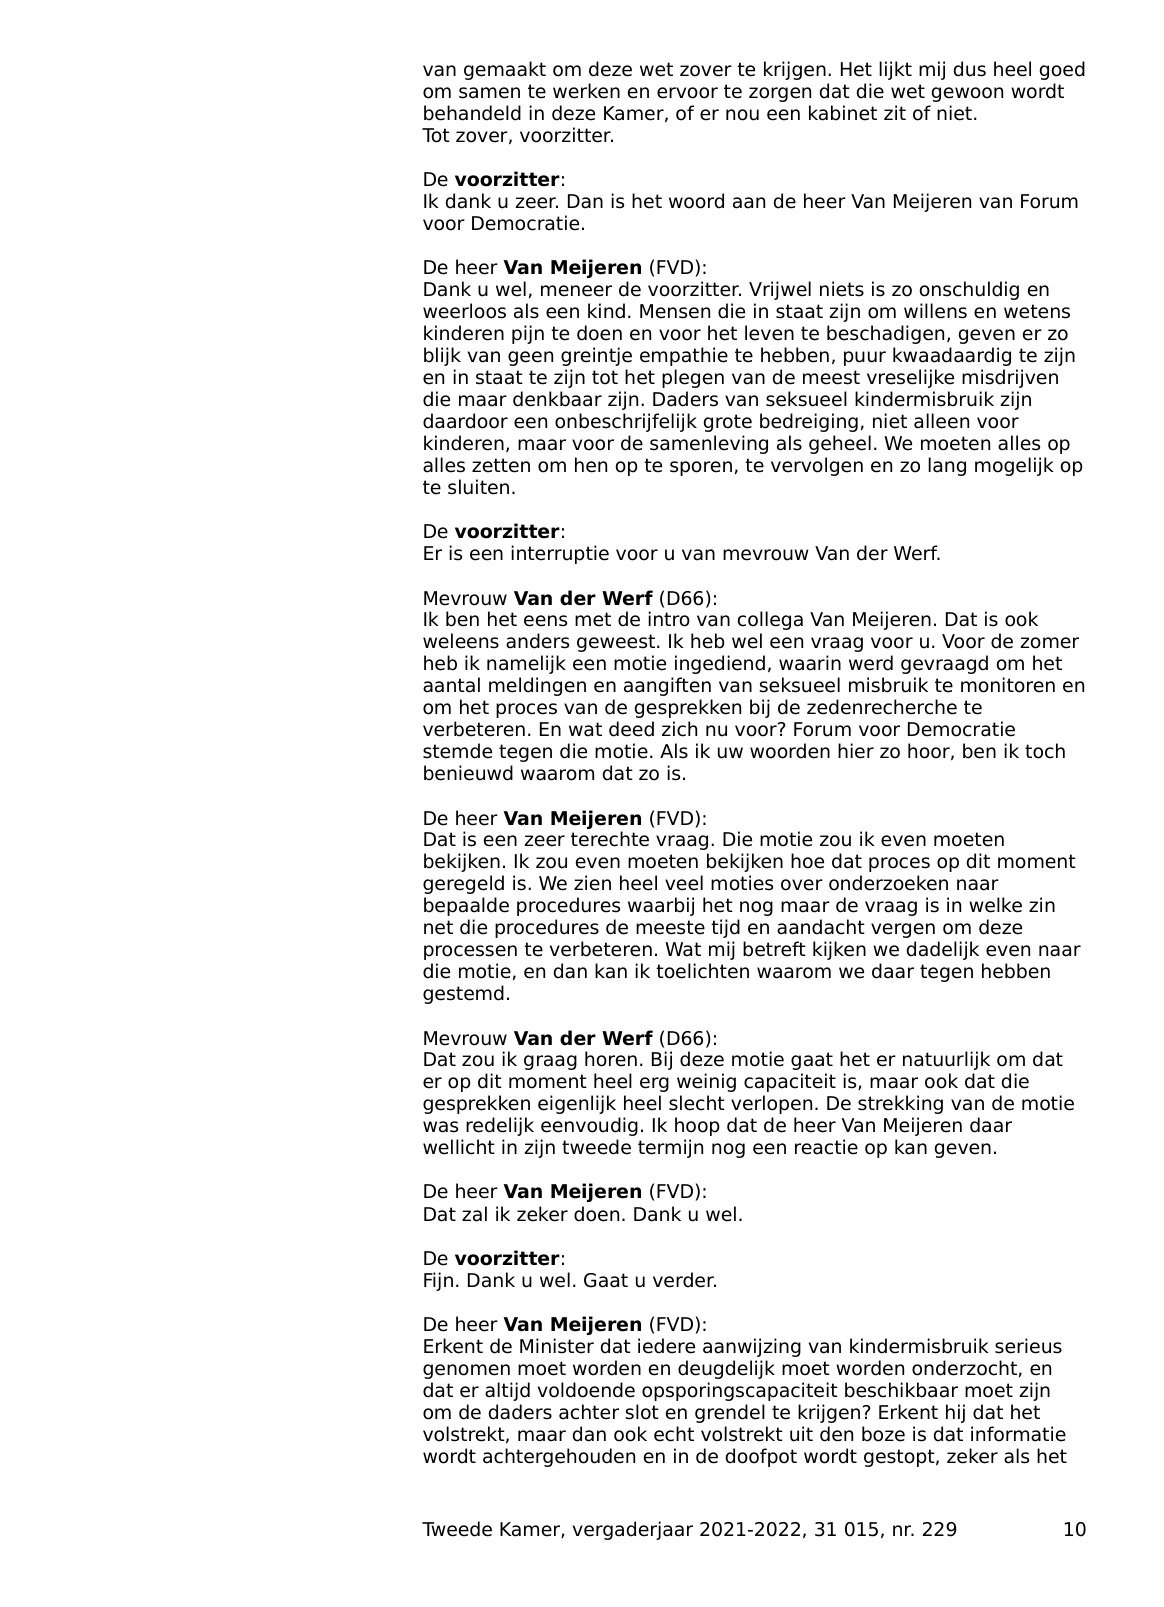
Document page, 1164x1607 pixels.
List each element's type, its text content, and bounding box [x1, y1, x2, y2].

text Erkent de Minister dat iedere aanwijzing van kindermisbruik serieus genomen moet worden en deugdelijk moet worden onderzocht, en dat er altijd voldoende opsporingscapaciteit beschikbaar moet zijn om de daders achter slot en grendel te krijgen? Erkent hij dat het volstrekt, maar dan ook echt volstrekt uit den boze is dat informatie wordt achtergehouden en in de doofpot wordt gestopt, zeker als het [422, 1336, 1087, 1468]
text Ik dank u zeer. Dan is het woord aan de heer Van Meijeren van Forum voor Democratie. [422, 191, 1087, 235]
text Dat is een zeer terechte vraag. Die motie zou ik even moeten bekijken. Ik zou even moeten bekijken hoe dat proces op dit moment geregeld is. We zien heel veel moties over onderzoeken naar bepaalde procedures waarbij het nog maar de vraag is in welke zin net die procedures de meeste tijd en aandacht vergen om deze processen te verbeteren. Wat mij betreft kijken we dadelijk even naar die motie, en dan kan ik toelichten waarom we daar tegen hebben gestemd. [422, 829, 1087, 1005]
text Dat zal ik zeker doen. Dank u wel. [422, 1203, 1087, 1225]
text Ik ben het eens met de intro van collega Van Meijeren. Dat is ook weleens anders geweest. Ik heb wel een vraag voor u. Voor de zomer heb ik namelijk een motie ingediend, waarin werd gevraagd om het aantal meldingen en aangiften van seksueel misbruik te monitoren en om het proces van de gesprekken bij de zedenrecherche te verbeteren. En wat deed zich nu voor? Forum voor Democratie stemde tegen die motie. Als ik uw woorden hier zo hoor, ben ik toch benieuwd waarom dat zo is. [422, 609, 1087, 785]
text van gemaakt om deze wet zover te krijgen. Het lijkt mij dus heel goed om samen te werken en ervoor te zorgen dat die wet gewoon wordt behandeld in deze Kamer, of er nou een kabinet zit of niet. [422, 59, 1087, 125]
text Dat zou ik graag horen. Bij deze motie gaat het er natuurlijk om dat er op dit moment heel erg weinig capaciteit is, maar ook dat die gesprekken eigenlijk heel slecht verlopen. De strekking van de motie was redelijk eenvoudig. Ik hoop dat de heer Van Meijeren daar wellicht in zijn tweede termijn nog een reactie op kan geven. [422, 1049, 1087, 1159]
text De heer Van Meijeren (FVD): [422, 1181, 1087, 1203]
text Mevrouw Van der Werf (D66): [422, 587, 1087, 609]
text De voorzitter: [422, 169, 1087, 191]
text Dank u wel, meneer de voorzitter. Vrijwel niets is zo onschuldig en weerloos als een kind. Mensen die in staat zijn om willens en wetens kinderen pijn te doen en voor het leven te beschadigen, geven er zo blijk van geen greintje empathie te hebben, puur kwaadaardig te zijn en in staat te zijn tot het plegen van de meest vreselijke misdrijven die maar denkbaar zijn. Daders van seksueel kindermisbruik zijn daardoor een onbeschrijfelijk grote bedreiging, niet alleen voor kinderen, maar voor de samenleving als geheel. We moeten alles op alles zetten om hen op te sporen, te vervolgen en zo lang mogelijk op te sluiten. [422, 279, 1087, 499]
text Tot zover, voorzitter. [422, 125, 1087, 147]
text De voorzitter: [422, 1248, 1087, 1269]
text De heer Van Meijeren (FVD): [422, 1314, 1087, 1336]
text Fijn. Dank u wel. Gaat u verder. [422, 1269, 1087, 1292]
text Mevrouw Van der Werf (D66): [422, 1027, 1087, 1049]
text De heer Van Meijeren (FVD): [422, 807, 1087, 829]
text De voorzitter: [422, 521, 1087, 543]
text Er is een interruptie voor u van mevrouw Van der Werf. [422, 543, 1087, 565]
text De heer Van Meijeren (FVD): [422, 257, 1087, 279]
